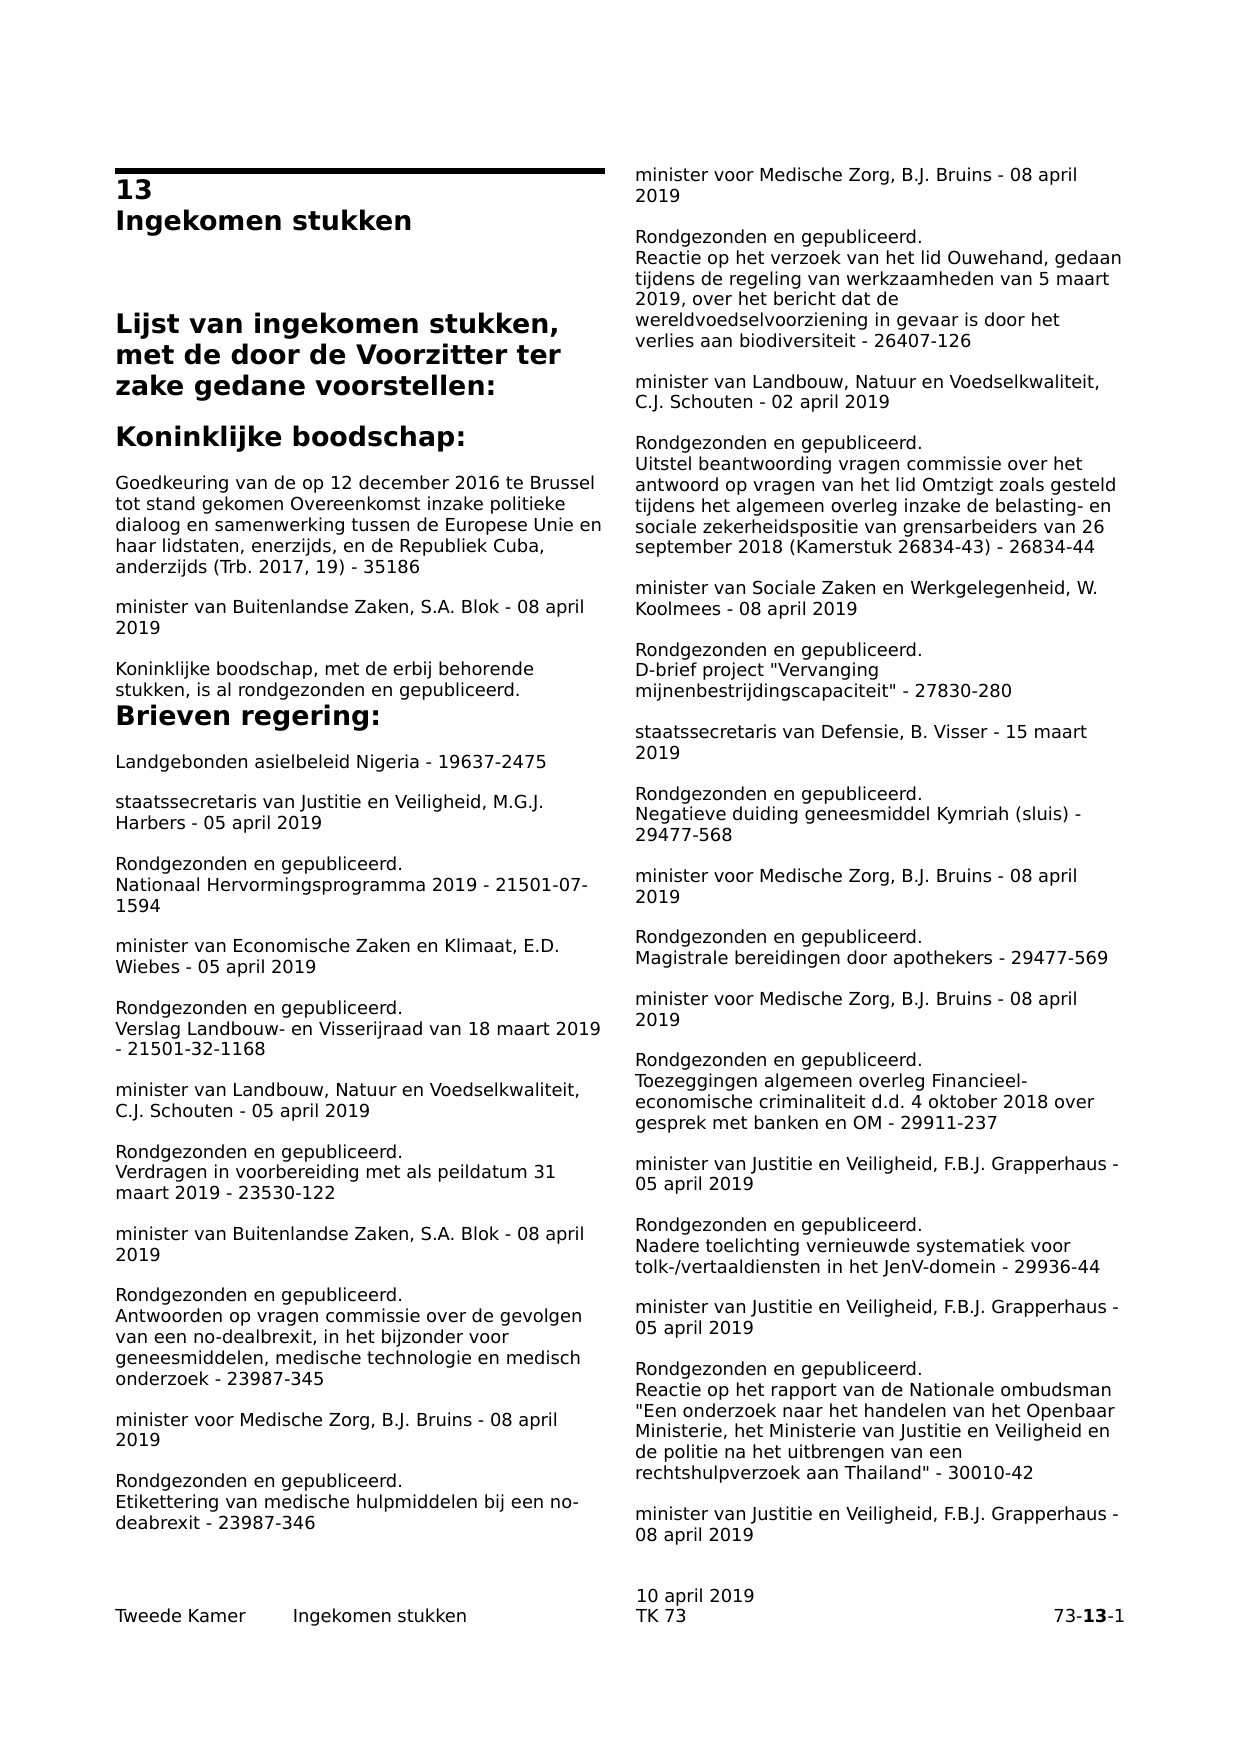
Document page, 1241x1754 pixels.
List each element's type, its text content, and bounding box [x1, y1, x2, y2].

text Rondgezonden en gepubliceerd. [635, 783, 1125, 804]
text Rondgezonden en gepubliceerd. [635, 927, 1125, 948]
text minister van Buitenlandse Zaken, S.A. Blok - 08 april 2019 [115, 1224, 605, 1265]
text minister van Landbouw, Natuur en Voedselkwaliteit, C.J. Schouten - 02 april 2019 [635, 372, 1125, 413]
text Reactie op het verzoek van het lid Ouwehand, gedaan tijdens de regeling van werkzaamheden van 5 maart 2019, over het bericht dat de wereldvoedselvoorziening in gevaar is door het verlies aan biodiversiteit - 26407-126 [635, 247, 1125, 352]
text Negatieve duiding geneesmiddel Kymriah (sluis) - 29477-568 [635, 804, 1125, 846]
text Rondgezonden en gepubliceerd. [635, 1359, 1125, 1379]
text minister van Landbouw, Natuur en Voedselkwaliteit, C.J. Schouten - 05 april 2019 [115, 1080, 605, 1121]
text Toezeggingen algemeen overleg Financieel-economische criminaliteit d.d. 4 oktober 2018 over gesprek met banken en OM - 29911-237 [635, 1071, 1125, 1133]
text minister van Economische Zaken en Klimaat, E.D. Wiebes - 05 april 2019 [115, 936, 605, 978]
title Koninklijke boodschap: [115, 422, 605, 453]
text Verslag Landbouw- en Visserijraad van 18 maart 2019 - 21501-32-1168 [115, 1018, 605, 1060]
text minister van Justitie en Veiligheid, F.B.J. Grapperhaus - 05 april 2019 [635, 1297, 1125, 1339]
text minister voor Medische Zorg, B.J. Bruins - 08 april 2019 [635, 866, 1125, 907]
text Rondgezonden en gepubliceerd. [635, 433, 1125, 454]
text Rondgezonden en gepubliceerd. [635, 227, 1125, 247]
title Brieven regering: [115, 700, 605, 731]
text Rondgezonden en gepubliceerd. [115, 1141, 605, 1162]
text Nationaal Hervormingsprogramma 2019 - 21501-07-1594 [115, 874, 605, 916]
text Landgebonden asielbeleid Nigeria - 19637-2475 [115, 751, 605, 772]
text Reactie op het rapport van de Nationale ombudsman "Een onderzoek naar het handelen van het Openbaar Ministerie, het Ministerie van Justitie en Veiligheid en de politie na het uitbrengen van een rechtshulpverzoek aan Thailand" - 30010-42 [635, 1379, 1125, 1484]
text Rondgezonden en gepubliceerd. [635, 1215, 1125, 1236]
text Goedkeuring van de op 12 december 2016 te Brussel tot stand gekomen Overeenkomst inzake politieke dialoog en samenwerking tussen de Europese Unie en haar lidstaten, enerzijds, en de Republiek Cuba, anderzijds (Trb. 2017, 19) - 35186 [115, 473, 605, 577]
text staatssecretaris van Justitie en Veiligheid, M.G.J. Harbers - 05 april 2019 [115, 792, 605, 834]
text minister van Justitie en Veiligheid, F.B.J. Grapperhaus - 05 april 2019 [635, 1153, 1125, 1195]
title 13 Ingekomen stukken [115, 174, 605, 237]
text minister voor Medische Zorg, B.J. Bruins - 08 april 2019 [635, 165, 1125, 207]
text D-brief project "Vervanging mijnenbestrijdingscapaciteit" - 27830-280 [635, 660, 1125, 702]
text Antwoorden op vragen commissie over de gevolgen van een no-dealbrexit, in het bijzonder voor geneesmiddelen, medische technologie en medisch onderzoek - 23987-345 [115, 1306, 605, 1389]
text Verdragen in voorbereiding met als peildatum 31 maart 2019 - 23530-122 [115, 1162, 605, 1204]
text Rondgezonden en gepubliceerd. [115, 1471, 605, 1492]
text minister van Sociale Zaken en Werkgelegenheid, W. Koolmees - 08 april 2019 [635, 578, 1125, 619]
text Rondgezonden en gepubliceerd. [115, 1285, 605, 1306]
text Etikettering van medische hulpmiddelen bij een no-deabrexit - 23987-346 [115, 1492, 605, 1533]
text staatssecretaris van Defensie, B. Visser - 15 maart 2019 [635, 722, 1125, 763]
text minister voor Medische Zorg, B.J. Bruins - 08 april 2019 [635, 989, 1125, 1030]
title Lijst van ingekomen stukken, met de door de Voorzitter ter zake gedane voorstellen: [115, 308, 605, 402]
text Rondgezonden en gepubliceerd. [115, 854, 605, 874]
text Nadere toelichting vernieuwde systematiek voor tolk-/vertaaldiensten in het JenV-domein - 29936-44 [635, 1236, 1125, 1277]
text Koninklijke boodschap, met de erbij behorende stukken, is al rondgezonden en gepubliceerd. [115, 659, 605, 700]
text minister van Buitenlandse Zaken, S.A. Blok - 08 april 2019 [115, 597, 605, 639]
text minister van Justitie en Veiligheid, F.B.J. Grapperhaus - 08 april 2019 [635, 1504, 1125, 1545]
text Rondgezonden en gepubliceerd. [635, 639, 1125, 660]
text Uitstel beantwoording vragen commissie over het antwoord op vragen van het lid Omtzigt zoals gesteld tijdens het algemeen overleg inzake de belasting- en sociale zekerheidspositie van grensarbeiders van 26 september 2018 (Kamerstuk 26834-43) - 26834-44 [635, 454, 1125, 558]
text Magistrale bereidingen door apothekers - 29477-569 [635, 948, 1125, 969]
text minister voor Medische Zorg, B.J. Bruins - 08 april 2019 [115, 1409, 605, 1451]
text Rondgezonden en gepubliceerd. [635, 1050, 1125, 1071]
text Rondgezonden en gepubliceerd. [115, 998, 605, 1018]
